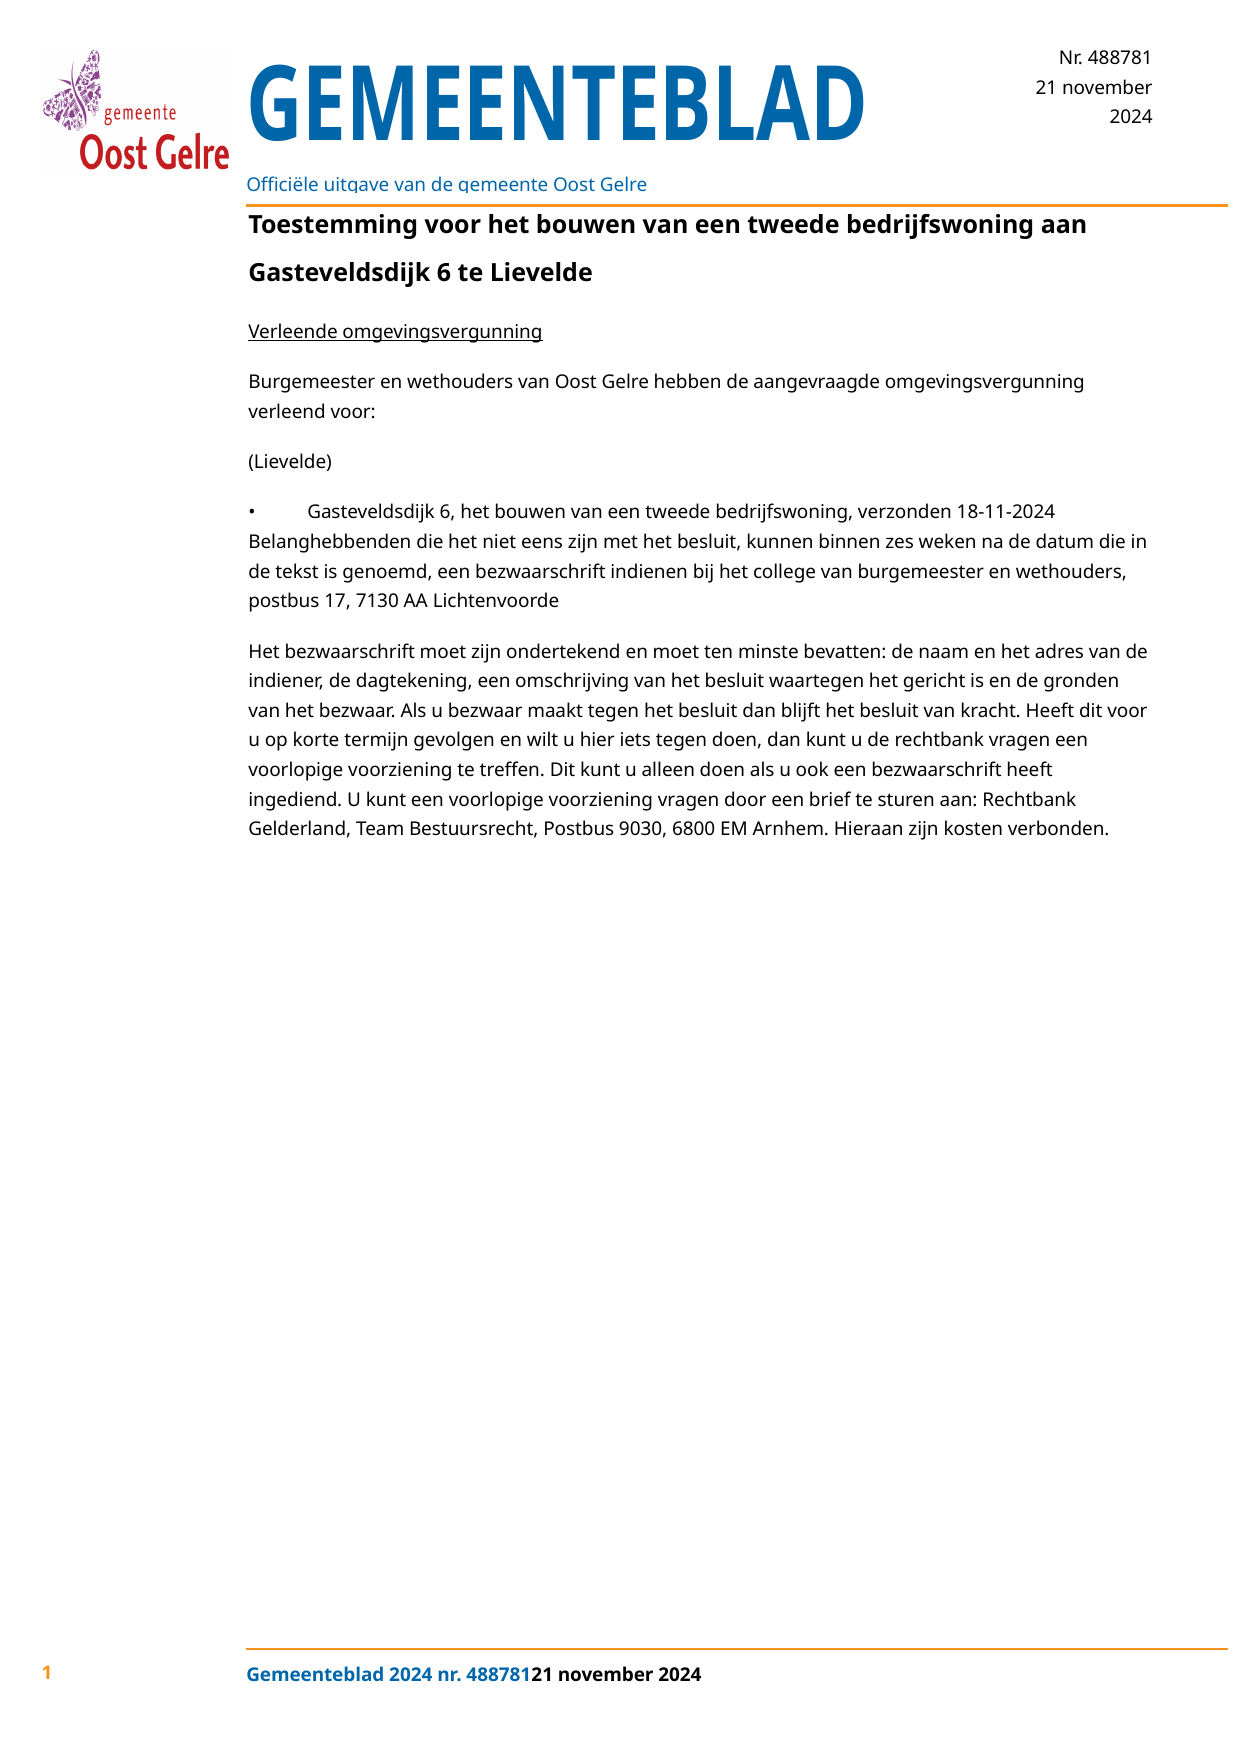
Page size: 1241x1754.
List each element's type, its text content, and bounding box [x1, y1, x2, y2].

text Het bezwaarschrift moet zijn ondertekend en moet ten minste bevatten: de naam en het adres van de indiener, de dagtekening, een omschrijving van het besluit waartegen het gericht is en de gronden van het bezwaar. Als u bezwaar maakt tegen het besluit dan blijft het besluit van kracht. Heeft dit voor u op korte termijn gevolgen en wilt u hier iets tegen doen, dan kunt u de rechtbank vragen een voorlopige voorziening te treffen. Dit kunt u alleen doen als u ook een bezwaarschrift heeft ingediend. U kunt een voorlopige voorziening vragen door een brief te sturen aan: Rechtbank Gelderland, Team Bestuursrecht, Postbus 9030, 6800 EM Arnhem. Hieraan zijn kosten verbonden. [248, 638, 1152, 841]
text (Lievelde) [248, 448, 1152, 474]
list Gasteveldsdijk 6, het bouwen van een tweede bedrijfswoning, verzonden 18-11-2024 [248, 499, 1152, 524]
text Belanghebbenden die het niet eens zijn met het besluit, kunnen binnen zes weken na de datum die in de tekst is genoemd, een bezwaarschrift indienen bij het college van burgemeester en wethouders, postbus 17, 7130 AA Lichtenvoorde [248, 528, 1152, 613]
text Toestemming voor het bouwen van een tweede bedrijfswoning aan Gasteveldsdijk 6 te Lievelde [248, 207, 1152, 288]
text Burgemeester en wethouders van Oost Gelre hebben de aangevraagde omgevingsvergunning verleend voor: [248, 368, 1152, 424]
text Verleende omgevingsvergunning [248, 318, 1152, 344]
picture [41, 47, 231, 172]
